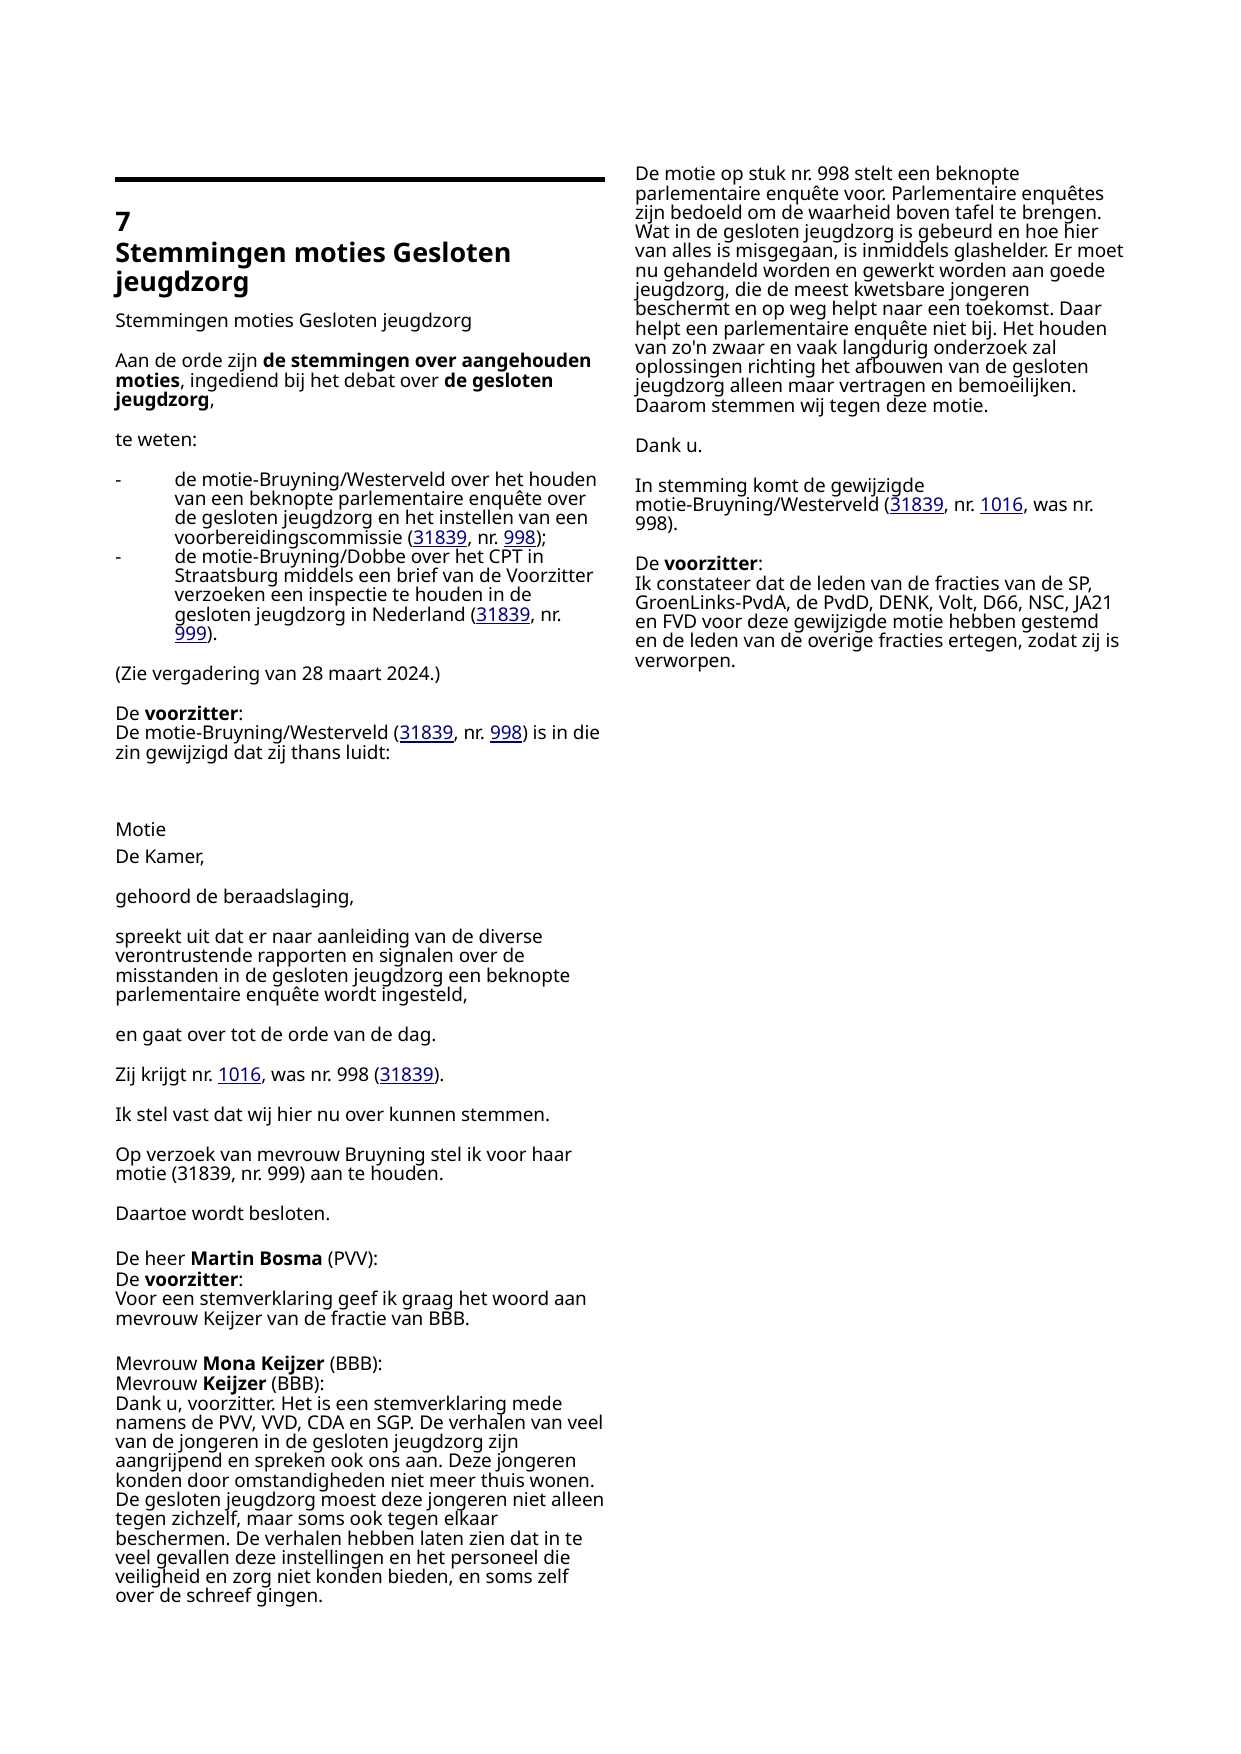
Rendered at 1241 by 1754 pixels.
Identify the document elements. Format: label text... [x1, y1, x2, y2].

text spreekt uit dat er naar aanleiding van de diverse verontrustende rapporten en signalen over de misstanden in de gesloten jeugdzorg een beknopte parlementaire enquête wordt ingesteld, [115, 928, 605, 1005]
text 7 [115, 203, 605, 239]
text Mevrouw Keijzer (BBB): [115, 1375, 605, 1395]
text Dank u. [635, 437, 1125, 456]
text Motie [115, 816, 605, 842]
text Zij krijgt nr. 1016, was nr. 998 (31839). [115, 1066, 605, 1085]
list de motie-Bruyning/Westerveld over het houden van een beknopte parlementaire enquête over de gesloten jeugdzorg en het instellen van een voorbereidingscommissie (31839, nr. 998); [115, 471, 605, 548]
text De motie op stuk nr. 998 stelt een beknopte parlementaire enquête voor. Parlementaire enquêtes zijn bedoeld om de waarheid boven tafel te brengen. Wat in de gesloten jeugdzorg is gebeurd en hoe hier van alles is misgegaan, is inmiddels glashelder. Er moet nu gehandeld worden en gewerkt worden aan goede jeugdzorg, die de meest kwetsbare jongeren beschermt en op weg helpt naar een toekomst. Daar helpt een parlementaire enquête niet bij. Het houden van zo'n zwaar en vaak langdurig onderzoek zal oplossingen richting het afbouwen van de gesloten jeugdzorg alleen maar vertragen en bemoeilijken. Daarom stemmen wij tegen deze motie. [635, 165, 1125, 416]
text en gaat over tot de orde van de dag. [115, 1026, 605, 1045]
text Mevrouw Mona Keijzer (BBB): [115, 1350, 605, 1375]
text Voor een stemverklaring geef ik graag het woord aan mevrouw Keijzer van de fractie van BBB. [115, 1290, 605, 1329]
text Stemmingen moties Gesloten jeugdzorg [115, 312, 605, 332]
text gehoord de beraadslaging, [115, 888, 605, 907]
text De Kamer, [115, 848, 605, 867]
text De voorzitter: [115, 1271, 605, 1290]
text De motie-Bruyning/Westerveld (31839, nr. 998) is in die zin gewijzigd dat zij thans luidt: [115, 724, 605, 763]
text Stemmingen moties Gesloten jeugdzorg [115, 239, 605, 312]
text De heer Martin Bosma (PVV): [115, 1245, 605, 1271]
text De voorzitter: [115, 705, 605, 724]
text In stemming komt de gewijzigde motie-Bruyning/Westerveld (31839, nr. 1016, was nr. 998). [635, 477, 1125, 534]
list de motie-Bruyning/Dobbe over het CPT in Straatsburg middels een brief van de Voorzitter verzoeken een inspectie te houden in de gesloten jeugdzorg in Nederland (31839, nr. 999). [115, 548, 605, 644]
text te weten: [115, 431, 605, 450]
text Aan de orde zijn de stemmingen over aangehouden moties, ingediend bij het debat over de gesloten jeugdzorg, [115, 352, 605, 410]
text (Zie vergadering van 28 maart 2024.) [115, 665, 605, 684]
text Ik stel vast dat wij hier nu over kunnen stemmen. [115, 1106, 605, 1125]
text Op verzoek van mevrouw Bruyning stel ik voor haar motie (31839, nr. 999) aan te houden. [115, 1146, 605, 1184]
text De voorzitter: [635, 555, 1125, 574]
text Daartoe wordt besloten. [115, 1205, 605, 1224]
text Dank u, voorzitter. Het is een stemverklaring mede namens de PVV, VVD, CDA en SGP. De verhalen van veel van de jongeren in de gesloten jeugdzorg zijn aangrijpend en spreken ook ons aan. Deze jongeren konden door omstandigheden niet meer thuis wonen. De gesloten jeugdzorg moest deze jongeren niet alleen tegen zichzelf, maar soms ook tegen elkaar beschermen. De verhalen hebben laten zien dat in te veel gevallen deze instellingen en het personeel die veiligheid en zorg niet konden bieden, en soms zelf over de schreef gingen. [115, 1395, 605, 1607]
text Ik constateer dat de leden van de fracties van de SP, GroenLinks-PvdA, de PvdD, DENK, Volt, D66, NSC, JA21 en FVD voor deze gewijzigde motie hebben gestemd en de leden van de overige fracties ertegen, zodat zij is verworpen. [635, 574, 1125, 671]
